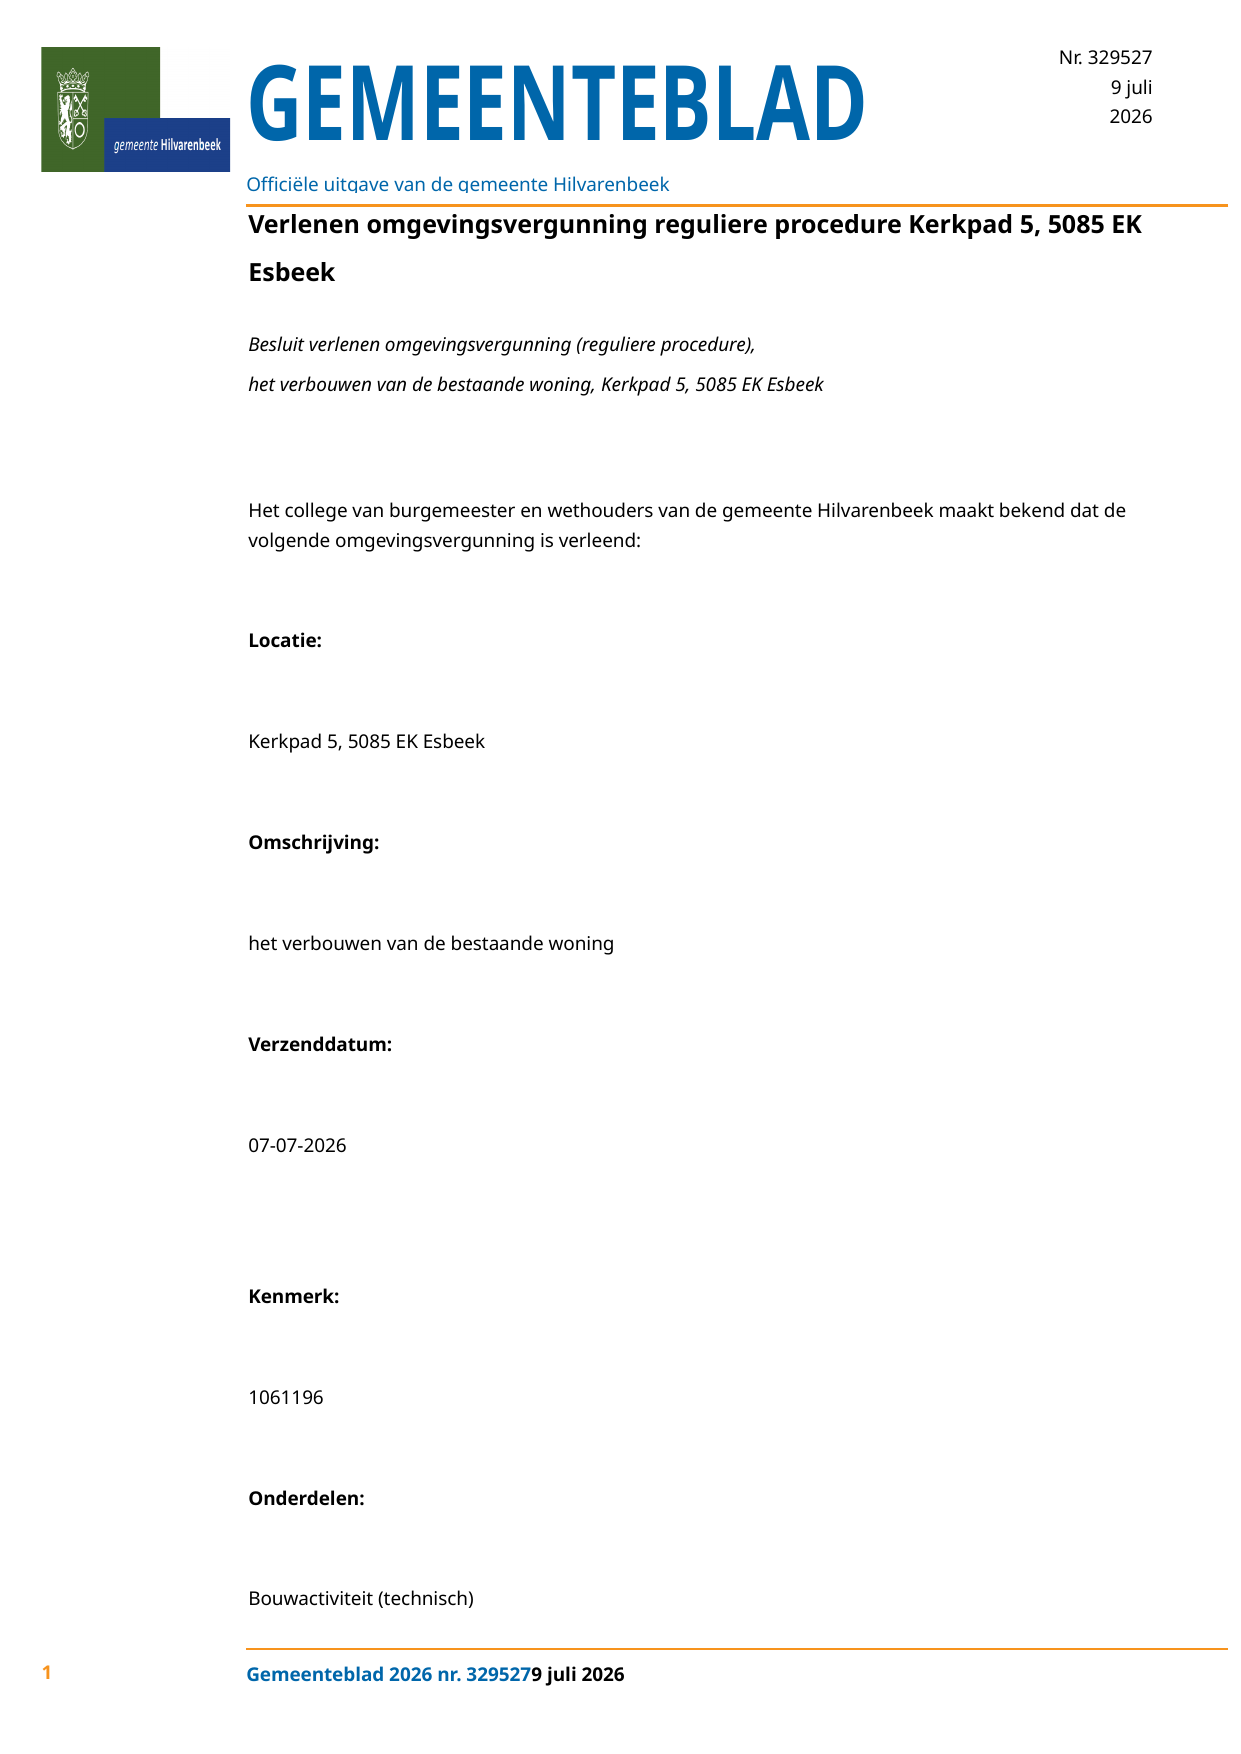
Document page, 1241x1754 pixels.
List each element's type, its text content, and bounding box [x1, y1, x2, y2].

picture [41, 47, 231, 172]
text Omschrijving: [248, 829, 1152, 855]
text Besluit verlenen omgevingsvergunning (reguliere procedure), [248, 331, 1152, 357]
text Kerkpad 5, 5085 EK Esbeek [248, 728, 1152, 754]
text 07-07-2026 [248, 1132, 1152, 1158]
text Het college van burgemeester en wethouders van de gemeente Hilvarenbeek maakt bekend dat de volgende omgevingsvergunning is verleend: [248, 497, 1152, 553]
text Onderdelen: [248, 1485, 1152, 1511]
text Bouwactiviteit (technisch) [248, 1586, 1152, 1611]
text Kenmerk: [248, 1283, 1152, 1309]
text Verlenen omgevingsvergunning reguliere procedure Kerkpad 5, 5085 EK Esbeek [248, 207, 1152, 288]
text 1061196 [248, 1384, 1152, 1410]
text Verzenddatum: [248, 1031, 1152, 1057]
text het verbouwen van de bestaande woning [248, 930, 1152, 956]
text het verbouwen van de bestaande woning, Kerkpad 5, 5085 EK Esbeek [248, 371, 1152, 396]
text Locatie: [248, 628, 1152, 653]
